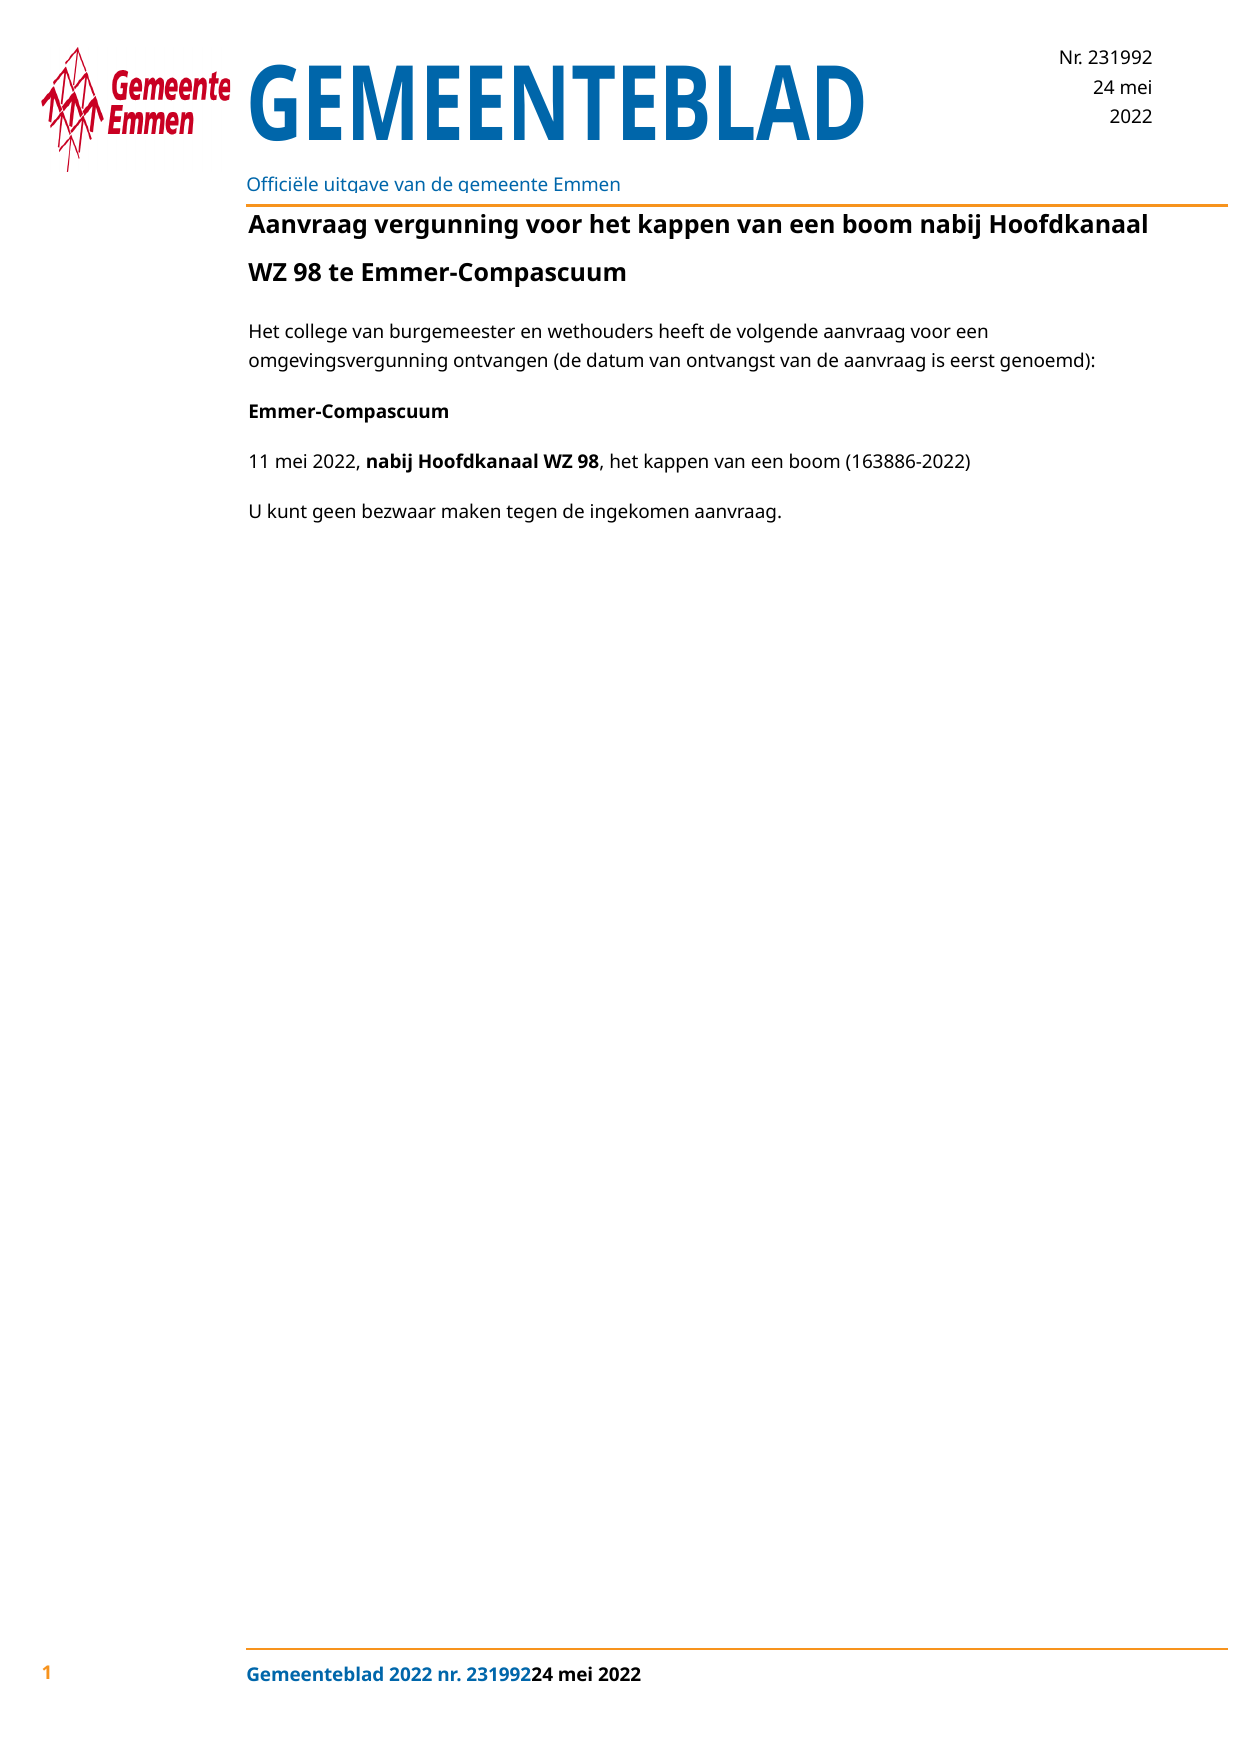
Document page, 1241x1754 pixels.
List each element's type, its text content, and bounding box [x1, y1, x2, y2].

text U kunt geen bezwaar maken tegen de ingekomen aanvraag. [248, 499, 1152, 524]
picture [41, 47, 231, 172]
text Het college van burgemeester en wethouders heeft de volgende aanvraag voor een omgevingsvergunning ontvangen (de datum van ontvangst van de aanvraag is eerst genoemd): [248, 318, 1152, 373]
text Aanvraag vergunning voor het kappen van een boom nabij Hoofdkanaal WZ 98 te Emmer-Compascuum [248, 207, 1152, 288]
text Emmer-Compascuum [248, 398, 1152, 424]
text 11 mei 2022, nabij Hoofdkanaal WZ 98, het kappen van een boom (163886-2022) [248, 448, 1152, 474]
